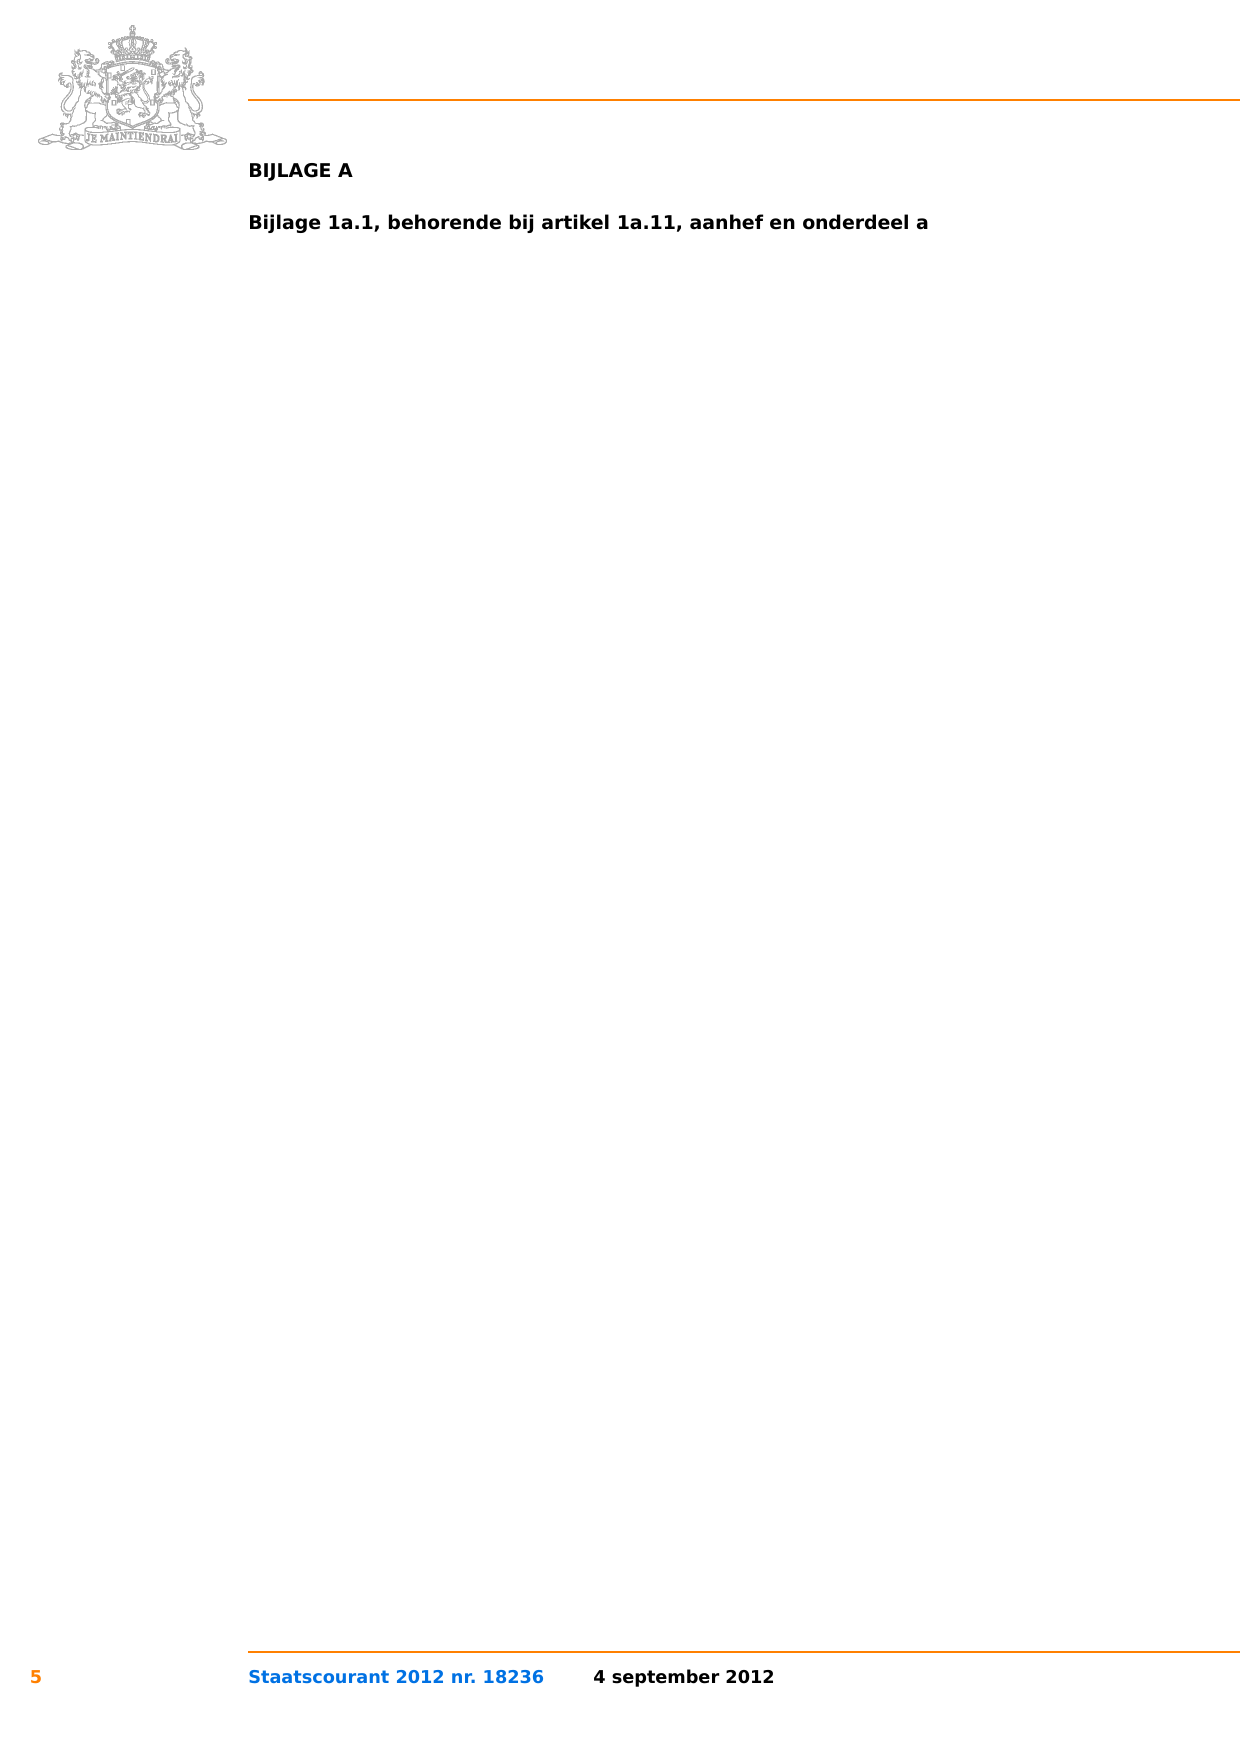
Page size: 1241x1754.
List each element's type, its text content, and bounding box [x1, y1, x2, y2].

picture [38, 25, 227, 150]
subtitle Bijlage 1a.1, behorende bij artikel 1a.11, aanhef en onderdeel a [248, 212, 1163, 234]
subtitle BIJLAGE A [248, 160, 1163, 182]
